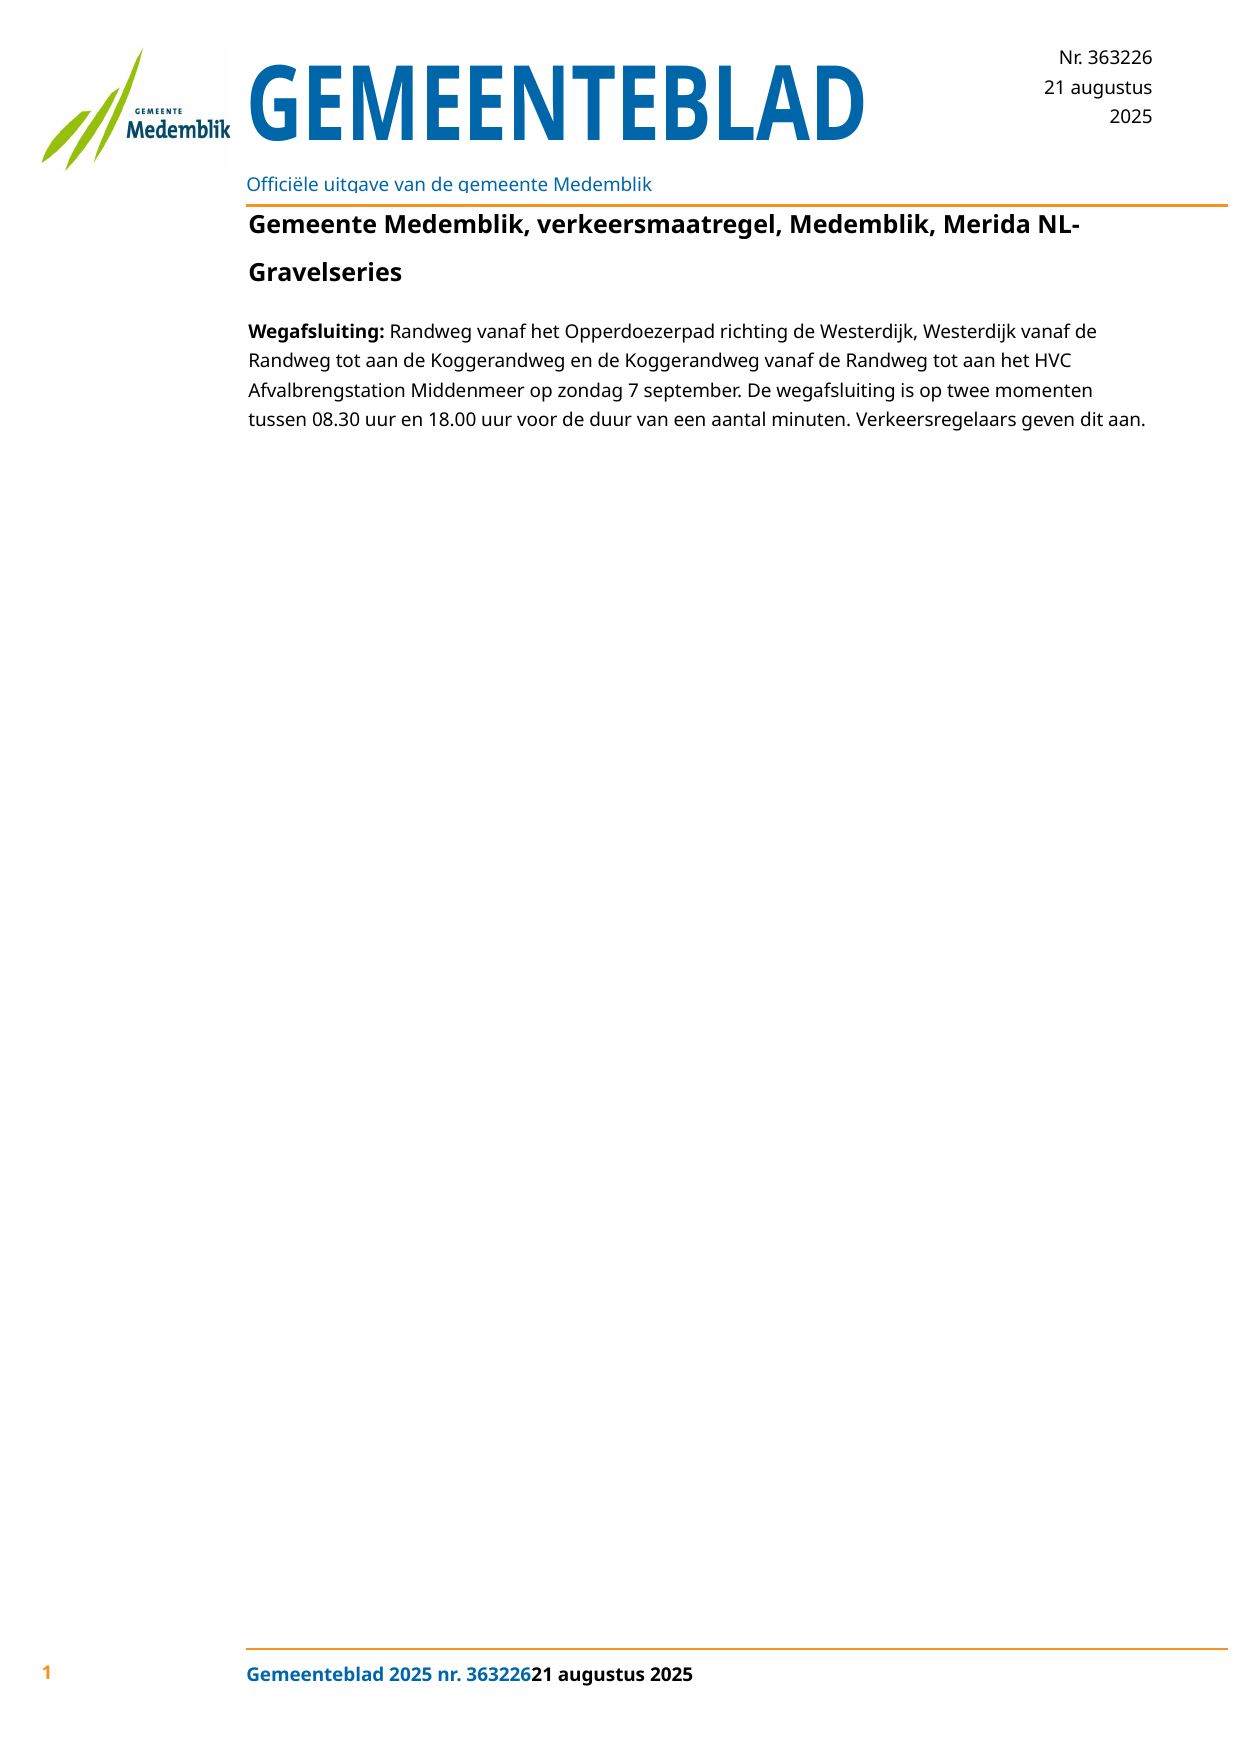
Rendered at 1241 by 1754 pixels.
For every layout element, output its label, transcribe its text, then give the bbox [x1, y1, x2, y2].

picture [41, 47, 231, 172]
text Wegafsluiting: Randweg vanaf het Opperdoezerpad richting de Westerdijk, Westerdijk vanaf de Randweg tot aan de Koggerandweg en de Koggerandweg vanaf de Randweg tot aan het HVC Afvalbrengstation Middenmeer op zondag 7 september. De wegafsluiting is op twee momenten tussen 08.30 uur en 18.00 uur voor de duur van een aantal minuten. Verkeersregelaars geven dit aan. [248, 318, 1152, 432]
text Gemeente Medemblik, verkeersmaatregel, Medemblik, Merida NL-Gravelseries [248, 207, 1152, 288]
